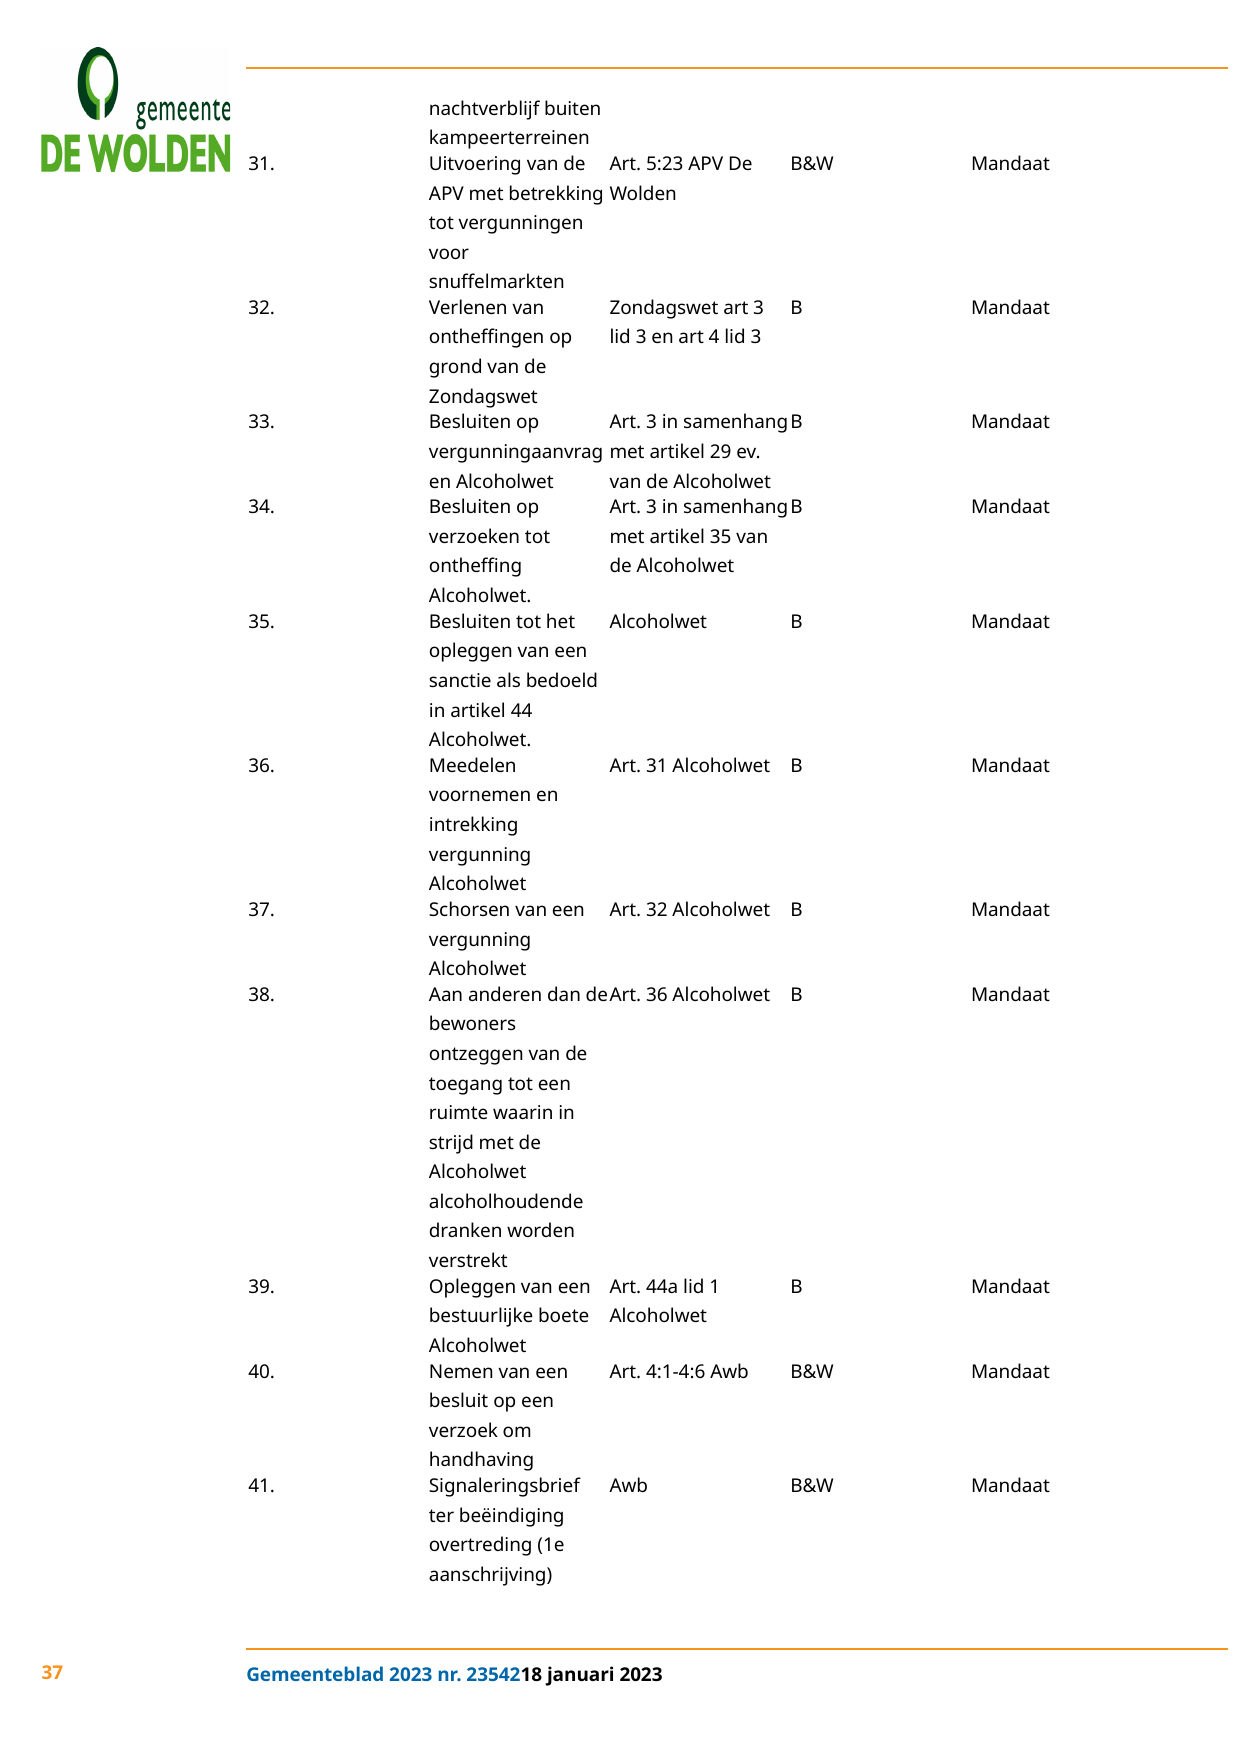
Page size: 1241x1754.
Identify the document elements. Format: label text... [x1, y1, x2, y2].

table_cell Zondagswet art 3 lid 3 en art 4 lid 3 [609, 294, 790, 409]
table_cell Meedelen voornemen en intrekking vergunning Alcoholwet [429, 752, 609, 896]
table_cell B [790, 409, 971, 493]
table_cell [248, 494, 429, 608]
table_cell [248, 896, 429, 981]
table_cell Nemen van een besluit op een verzoek om handhaving [429, 1358, 609, 1472]
table_cell B [790, 494, 971, 608]
table_cell Art. 31 Alcoholwet [609, 752, 790, 896]
table_cell Mandaat [971, 494, 1152, 608]
table_cell Art. 44a lid 1 Alcoholwet [609, 1273, 790, 1358]
table_cell Opleggen van een bestuurlijke boete Alcoholwet [429, 1273, 609, 1358]
table_cell Art. 3 in samenhang met artikel 35 van de Alcoholwet [609, 494, 790, 608]
table_cell Mandaat [971, 1473, 1152, 1587]
table_cell Uitvoering van de APV met betrekking tot vergunningen voor snuffelmarkten [429, 150, 609, 294]
table_cell B&W [790, 1358, 971, 1472]
table_cell B&W [790, 1473, 971, 1587]
table_cell [248, 608, 429, 752]
table_cell B [790, 981, 971, 1273]
table_cell [248, 150, 429, 294]
table_cell Art. 36 Alcoholwet [609, 981, 790, 1273]
table_cell Art. 32 Alcoholwet [609, 896, 790, 981]
table_cell [609, 95, 790, 150]
table_cell Mandaat [971, 150, 1152, 294]
table_cell Mandaat [971, 409, 1152, 493]
table_cell Mandaat [971, 752, 1152, 896]
table_cell [248, 95, 429, 150]
table_cell Awb [609, 1473, 790, 1587]
table_cell [971, 95, 1152, 150]
table_cell Besluiten op verzoeken tot ontheffing Alcoholwet. [429, 494, 609, 608]
table_cell [248, 1273, 429, 1358]
table_cell Mandaat [971, 981, 1152, 1273]
table_cell [790, 95, 971, 150]
table_cell Schorsen van een vergunning Alcoholwet [429, 896, 609, 981]
table_cell Mandaat [971, 1273, 1152, 1358]
table_cell [248, 409, 429, 493]
table_cell Signaleringsbrief ter beëindiging overtreding (1e aanschrijving) [429, 1473, 609, 1587]
table_cell B&W [790, 150, 971, 294]
table_cell Mandaat [971, 608, 1152, 752]
table_cell Mandaat [971, 1358, 1152, 1472]
table_cell Mandaat [971, 896, 1152, 981]
table_cell Art. 3 in samenhang met artikel 29 ev. van de Alcoholwet [609, 409, 790, 493]
table_cell [248, 752, 429, 896]
table_cell [248, 1358, 429, 1472]
table_cell B [790, 608, 971, 752]
table_cell Besluiten op vergunningaanvragen Alcoholwet [429, 409, 609, 493]
table_cell [248, 981, 429, 1273]
table_cell Aan anderen dan de bewoners ontzeggen van de toegang tot een ruimte waarin in strijd met de Alcoholwet alcoholhoudende dranken worden verstrekt [429, 981, 609, 1273]
table_cell Alcoholwet [609, 608, 790, 752]
table_cell [248, 294, 429, 409]
table_cell nachtverblijf buiten kampeerterreinen [429, 95, 609, 150]
table_cell Verlenen van ontheffingen op grond van de Zondagswet [429, 294, 609, 409]
table_cell Mandaat [971, 294, 1152, 409]
table_cell B [790, 752, 971, 896]
table_cell B [790, 896, 971, 981]
table_cell Besluiten tot het opleggen van een sanctie als bedoeld in artikel 44 Alcoholwet. [429, 608, 609, 752]
table_cell Art. 4:1-4:6 Awb [609, 1358, 790, 1472]
picture [41, 47, 231, 172]
table_cell B [790, 294, 971, 409]
table_cell Art. 5:23 APV De Wolden [609, 150, 790, 294]
table_cell B [790, 1273, 971, 1358]
table_cell [248, 1473, 429, 1587]
